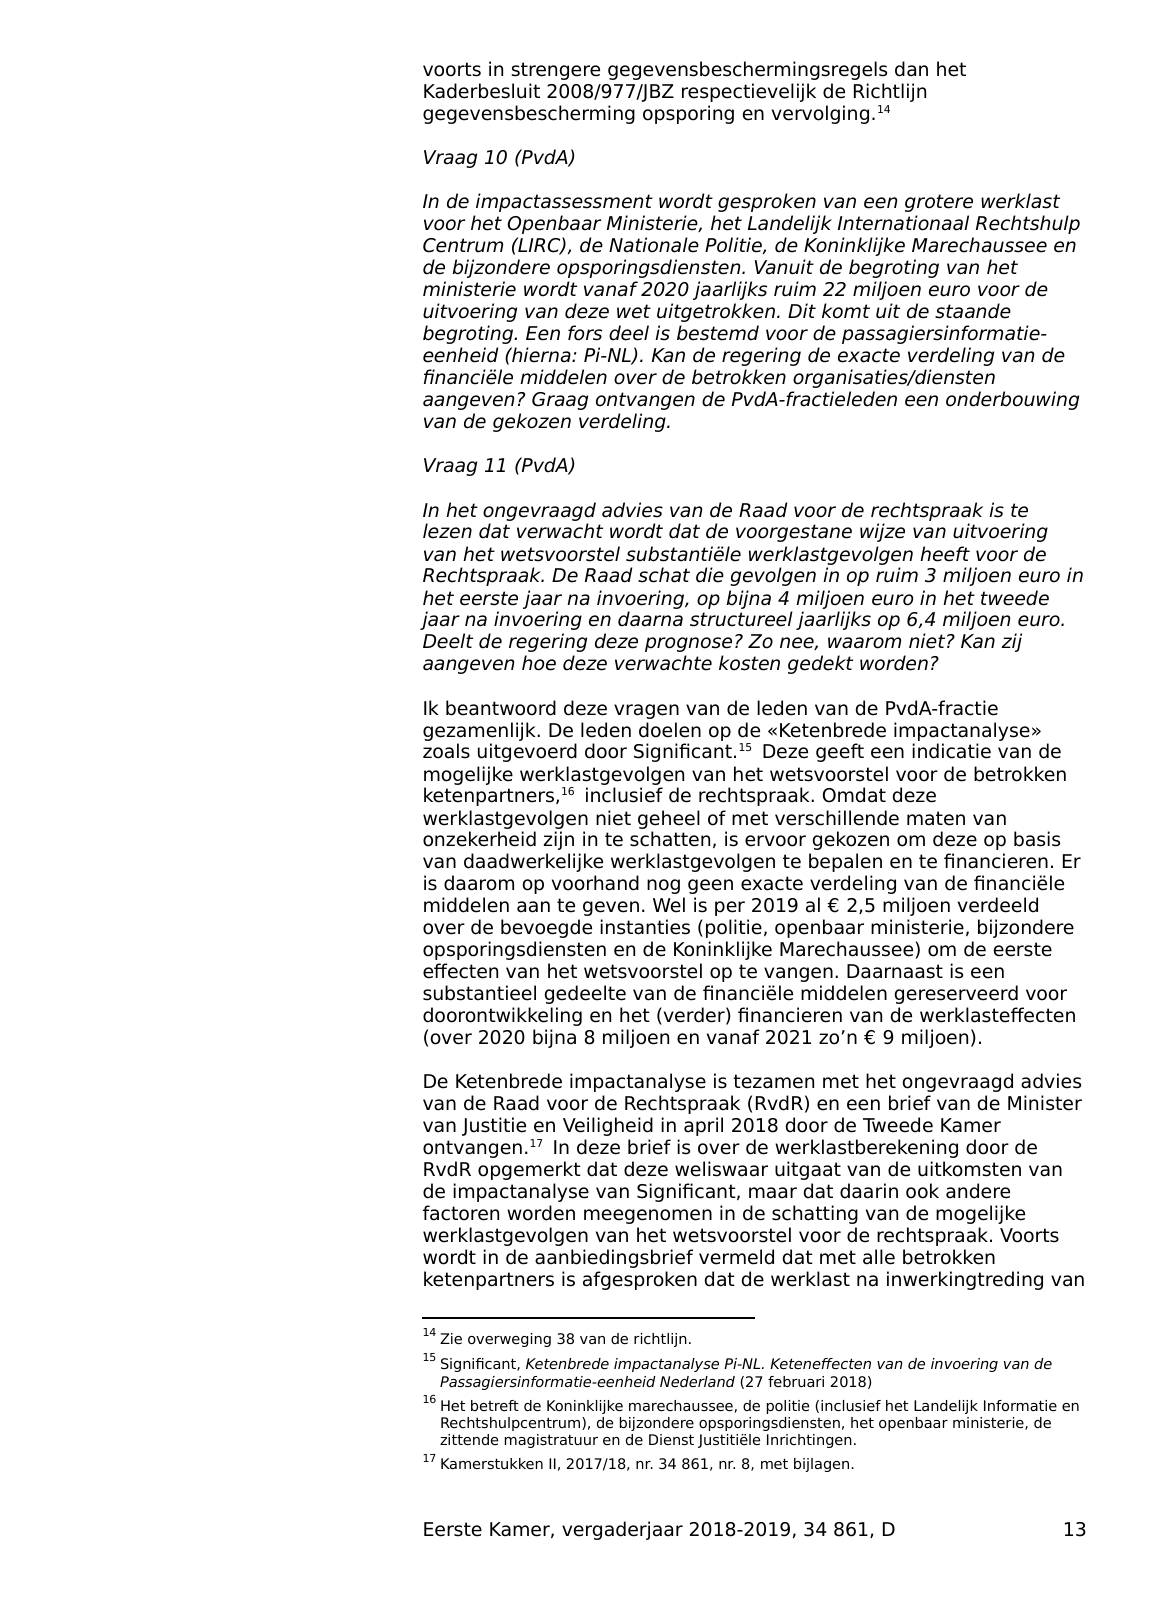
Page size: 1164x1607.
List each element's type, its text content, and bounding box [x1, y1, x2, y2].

text De Ketenbrede impactanalyse is tezamen met het ongevraagd advies van de Raad voor de Rechtspraak (RvdR) en een brief van de Minister van Justitie en Veiligheid in april 2018 door de Tweede Kamer ontvangen. In deze brief is over de werklastberekening door de RvdR opgemerkt dat deze weliswaar uitgaat van de uitkomsten van de impactanalyse van Significant, maar dat daarin ook andere factoren worden meegenomen in de schatting van de mogelijke werklastgevolgen van het wetsvoorstel voor de rechtspraak. Voorts wordt in de aanbiedingsbrief vermeld dat met alle betrokken ketenpartners is afgesproken dat de werklast na inwerkingtreding van [422, 1071, 1087, 1291]
subtitle Vraag 11 (PvdA) [422, 455, 1087, 477]
text In het ongevraagd advies van de Raad voor de rechtspraak is te lezen dat verwacht wordt dat de voorgestane wijze van uitvoering van het wetsvoorstel substantiële werklastgevolgen heeft voor de Rechtspraak. De Raad schat die gevolgen in op ruim 3 miljoen euro in het eerste jaar na invoering, op bijna 4 miljoen euro in het tweede jaar na invoering en daarna structureel jaarlijks op 6,4 miljoen euro. Deelt de regering deze prognose? Zo nee, waarom niet? Kan zij aangeven hoe deze verwachte kosten gedekt worden? [422, 499, 1087, 675]
text Significant, Ketenbrede impactanalyse Pi-NL. Keteneffecten van de invoering van de Passagiersinformatie-eenheid Nederland (27 februari 2018) [422, 1352, 1087, 1391]
text Ik beantwoord deze vragen van de leden van de PvdA-fractie gezamenlijk. De leden doelen op de «Ketenbrede impactanalyse» zoals uitgevoerd door Significant. Deze geeft een indicatie van de mogelijke werklastgevolgen van het wetsvoorstel voor de betrokken ketenpartners, inclusief de rechtspraak. Omdat deze werklastgevolgen niet geheel of met verschillende maten van onzekerheid zijn in te schatten, is ervoor gekozen om deze op basis van daadwerkelijke werklastgevolgen te bepalen en te financieren. Er is daarom op voorhand nog geen exacte verdeling van de financiële middelen aan te geven. Wel is per 2019 al € 2,5 miljoen verdeeld over de bevoegde instanties (politie, openbaar ministerie, bijzondere opsporingsdiensten en de Koninklijke Marechaussee) om de eerste effecten van het wetsvoorstel op te vangen. Daarnaast is een substantieel gedeelte van de financiële middelen gereserveerd voor doorontwikkeling en het (verder) financieren van de werklasteffecten (over 2020 bijna 8 miljoen en vanaf 2021 zo’n € 9 miljoen). [422, 697, 1087, 1049]
text In de impactassessment wordt gesproken van een grotere werklast voor het Openbaar Ministerie, het Landelijk Internationaal Rechtshulp Centrum (LIRC), de Nationale Politie, de Koninklijke Marechaussee en de bijzondere opsporingsdiensten. Vanuit de begroting van het ministerie wordt vanaf 2020 jaarlijks ruim 22 miljoen euro voor de uitvoering van deze wet uitgetrokken. Dit komt uit de staande begroting. Een fors deel is bestemd voor de passagiersinformatie-eenheid (hierna: Pi-NL). Kan de regering de exacte verdeling van de financiële middelen over de betrokken organisaties/diensten aangeven? Graag ontvangen de PvdA-fractieleden een onderbouwing van de gekozen verdeling. [422, 191, 1087, 433]
text Zie overweging 38 van de richtlijn. [422, 1327, 1087, 1349]
subtitle Vraag 10 (PvdA) [422, 147, 1087, 169]
text Het betreft de Koninklijke marechaussee, de politie (inclusief het Landelijk Informatie en Rechtshulpcentrum), de bijzondere opsporingsdiensten, het openbaar ministerie, de zittende magistratuur en de Dienst Justitiële Inrichtingen. [422, 1393, 1087, 1449]
text voorts in strengere gegevensbeschermingsregels dan het Kaderbesluit 2008/977/JBZ respectievelijk de Richtlijn gegevensbescherming opsporing en vervolging. [422, 59, 1087, 125]
text Kamerstukken II, 2017/18, nr. 34 861, nr. 8, met bijlagen. [422, 1452, 1087, 1474]
